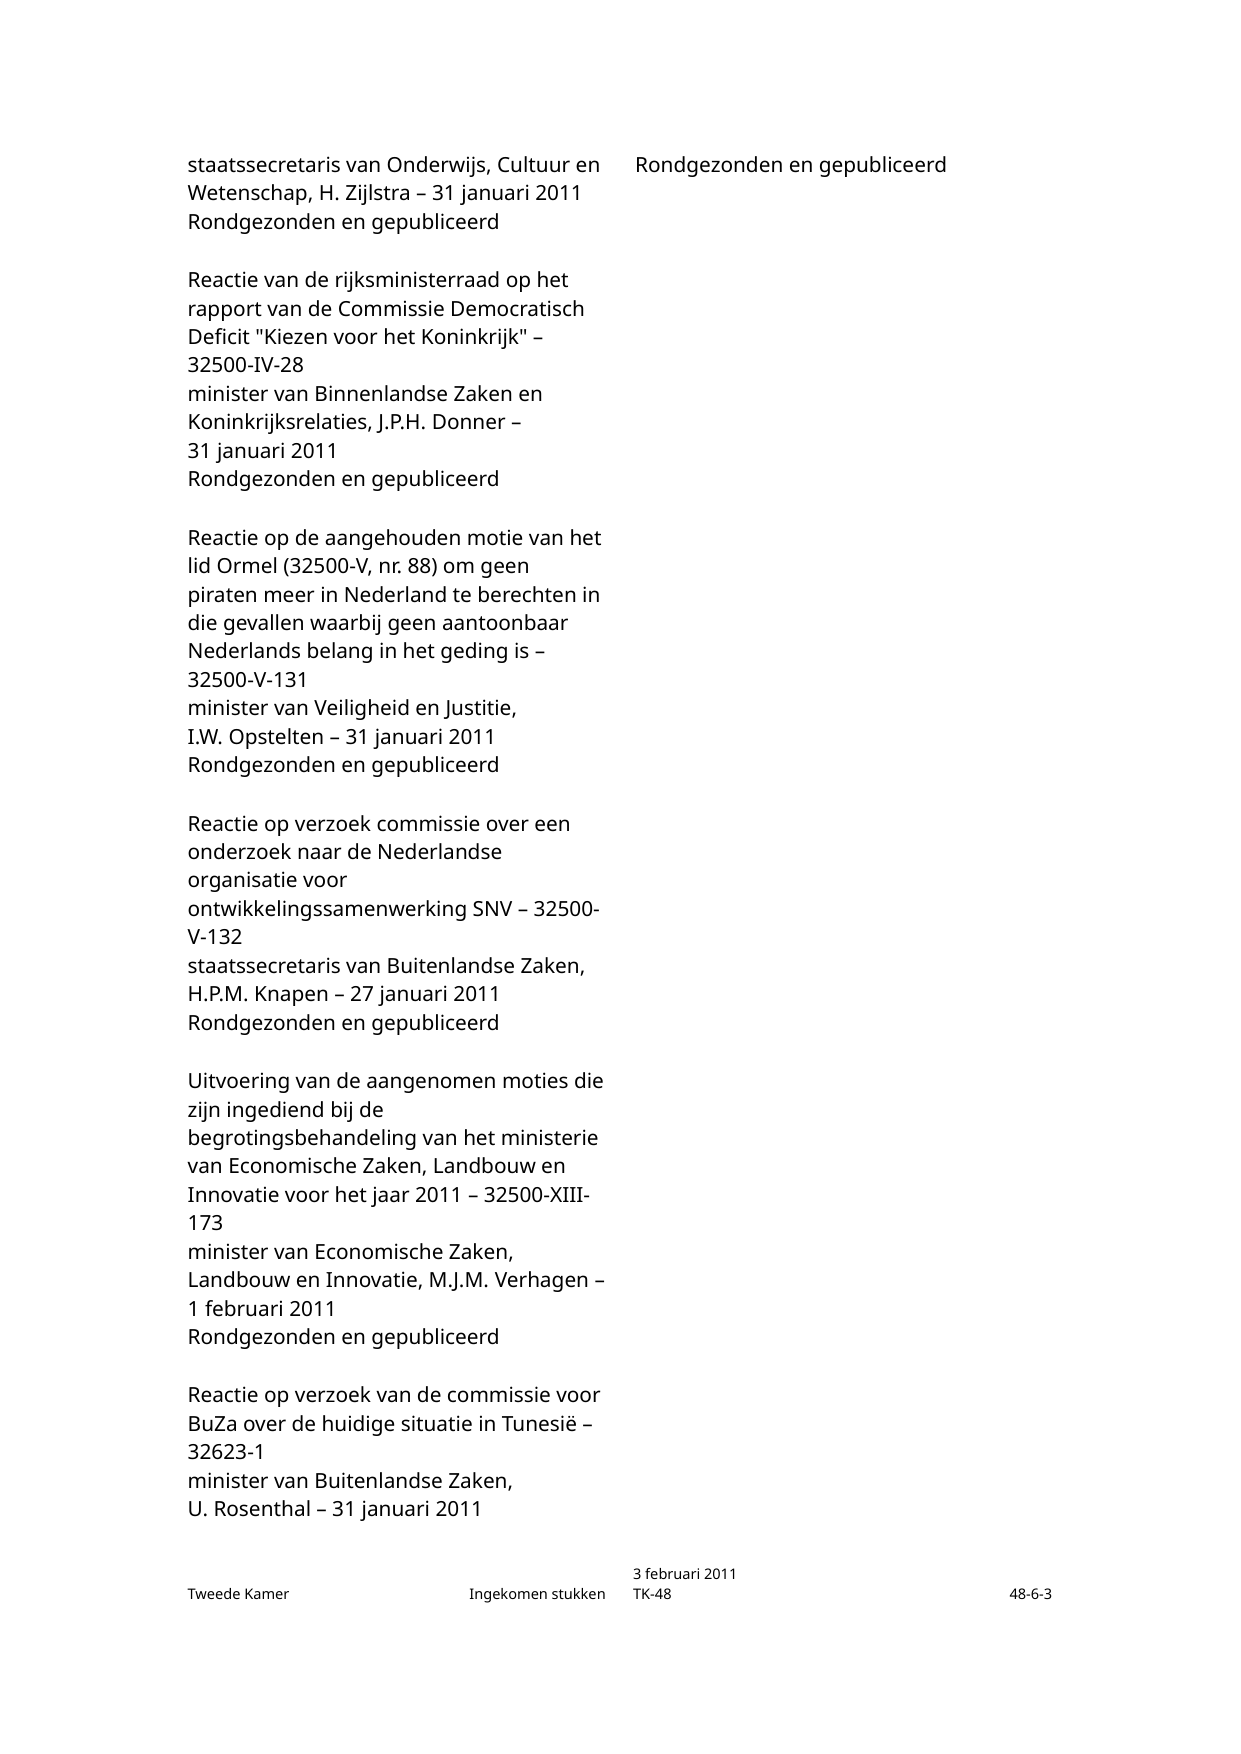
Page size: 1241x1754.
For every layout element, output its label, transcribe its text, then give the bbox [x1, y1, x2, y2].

text Rondgezonden en gepubliceerd [187, 1322, 605, 1351]
text Rondgezonden en gepubliceerd [187, 207, 605, 235]
text Uitvoering van de aangenomen moties die zijn ingediend bij de begrotingsbehandeling van het ministerie van Economische Zaken, Landbouw en Innovatie voor het jaar 2011 – 32500-XIII-173 [187, 1066, 605, 1237]
text Reactie op verzoek van de commissie voor BuZa over de huidige situatie in Tunesië – 32623-1 [187, 1381, 605, 1466]
text staatssecretaris van Onderwijs, Cultuur en Wetenschap, H. Zijlstra – 31 januari 2011 [187, 150, 605, 207]
text Reactie op de aangehouden motie van het lid Ormel (32500-V, nr. 88) om geen piraten meer in Nederland te berechten in die gevallen waarbij geen aantoonbaar Nederlands belang in het geding is – 32500-V-131 [187, 523, 605, 693]
text Rondgezonden en gepubliceerd [187, 464, 605, 493]
text Reactie van de rijksministerraad op het rapport van de Commissie Democratisch Deficit "Kiezen voor het Koninkrijk" – 32500-IV-28 [187, 265, 605, 379]
text minister van Buitenlandse Zaken, U. Rosenthal – 31 januari 2011 [187, 1466, 605, 1523]
text minister van Binnenlandse Zaken en Koninkrijksrelaties, J.P.H. Donner – 31 januari 2011 [187, 379, 605, 464]
text Rondgezonden en gepubliceerd [187, 750, 605, 779]
text Rondgezonden en gepubliceerd [635, 150, 1053, 178]
text Reactie op verzoek commissie over een onderzoek naar de Nederlandse organisatie voor ontwikkelingssamenwerking SNV – 32500-V-132 [187, 809, 605, 951]
text minister van Veiligheid en Justitie, I.W. Opstelten – 31 januari 2011 [187, 693, 605, 750]
text minister van Economische Zaken, Landbouw en Innovatie, M.J.M. Verhagen – 1 februari 2011 [187, 1237, 605, 1322]
text Rondgezonden en gepubliceerd [187, 1008, 605, 1036]
text staatssecretaris van Buitenlandse Zaken, H.P.M. Knapen – 27 januari 2011 [187, 951, 605, 1008]
